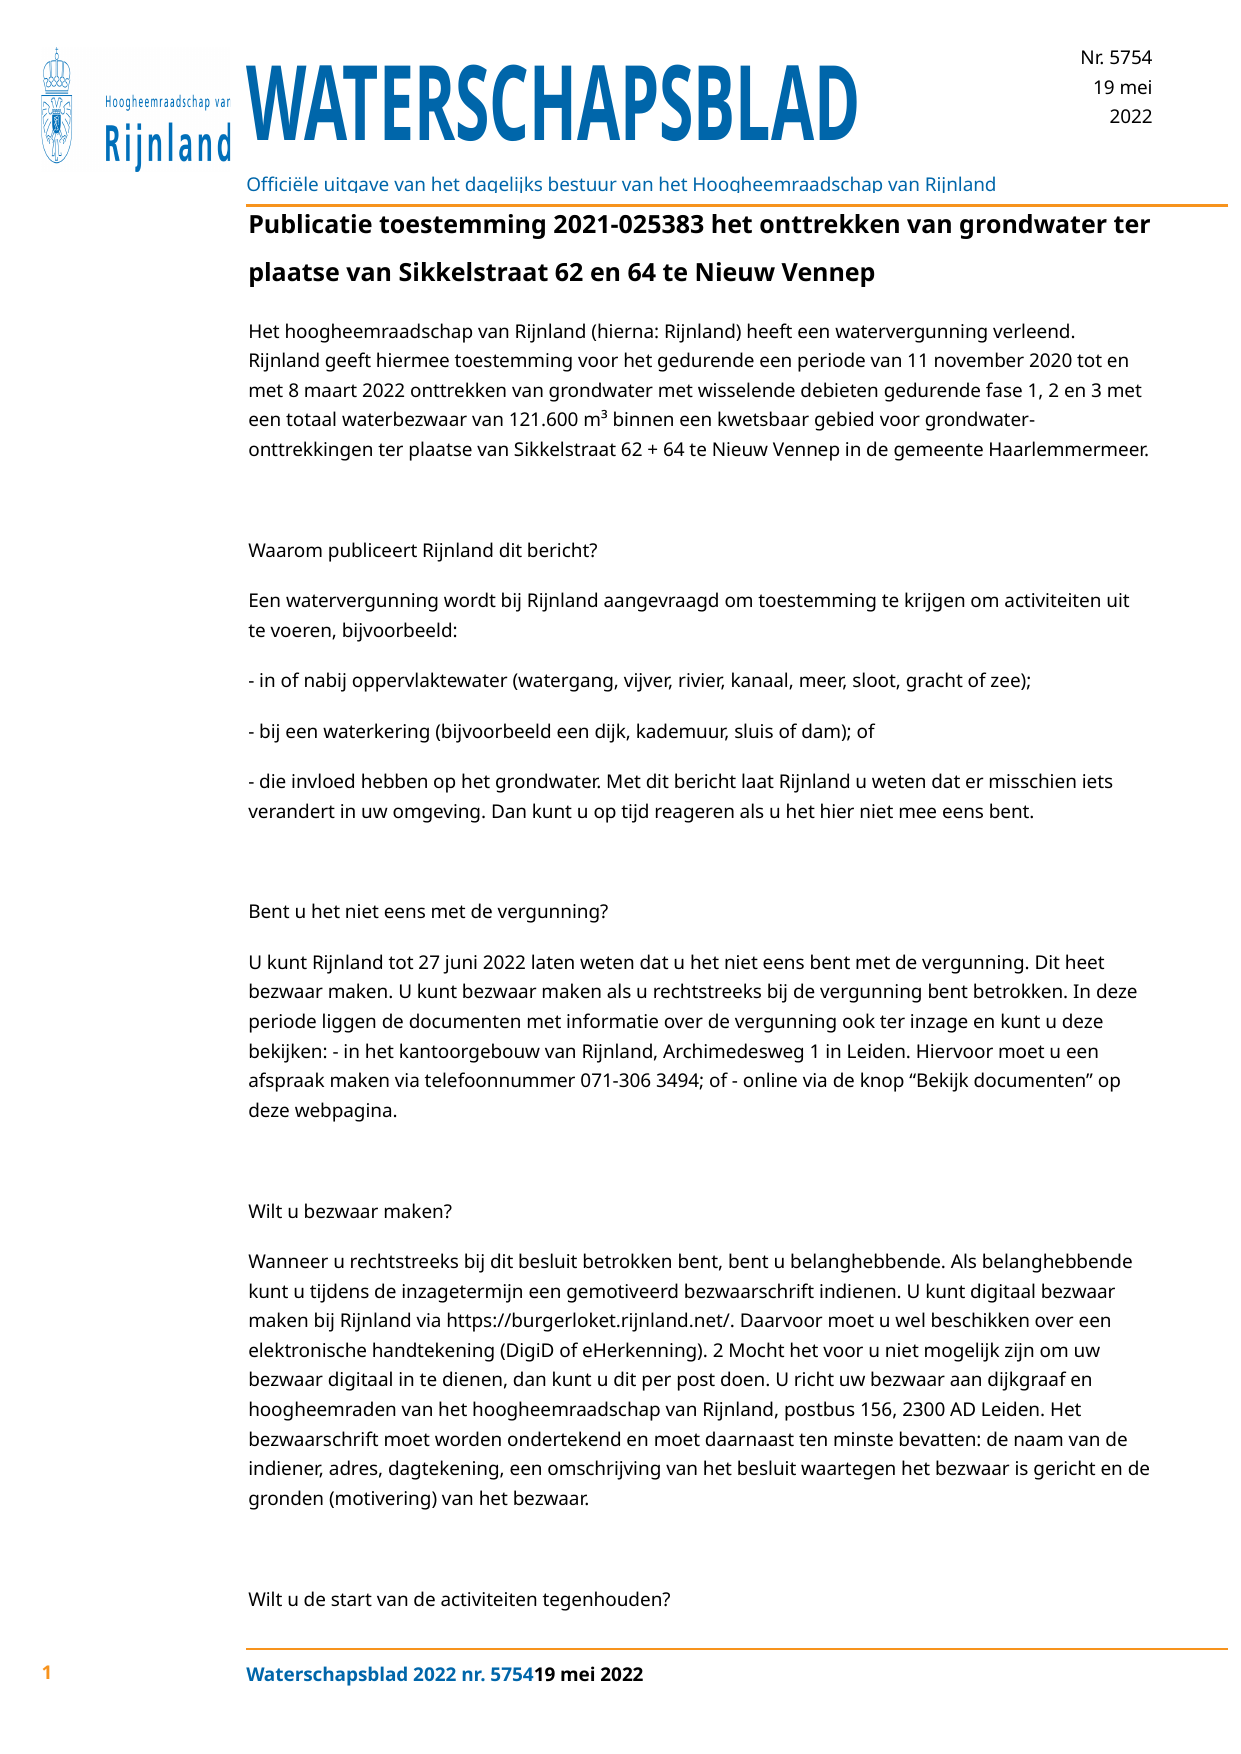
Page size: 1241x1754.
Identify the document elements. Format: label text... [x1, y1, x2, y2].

text Een watervergunning wordt bij Rijnland aangevraagd om toestemming te krijgen om activiteiten uit te voeren, bijvoorbeeld: [248, 587, 1152, 643]
text Publicatie toestemming 2021-025383 het onttrekken van grondwater ter plaatse van Sikkelstraat 62 en 64 te Nieuw Vennep [248, 207, 1152, 288]
text - die invloed hebben op het grondwater. Met dit bericht laat Rijnland u weten dat er misschien iets verandert in uw omgeving. Dan kunt u op tijd reageren als u het hier niet mee eens bent. [248, 768, 1152, 824]
text Wilt u bezwaar maken? [248, 1198, 1152, 1224]
text Bent u het niet eens met de vergunning? [248, 899, 1152, 924]
picture [41, 47, 231, 172]
text Waarom publiceert Rijnland dit bericht? [248, 537, 1152, 563]
text U kunt Rijnland tot 27 juni 2022 laten weten dat u het niet eens bent met de vergunning. Dit heet bezwaar maken. U kunt bezwaar maken als u rechtstreeks bij de vergunning bent betrokken. In deze periode liggen de documenten met informatie over de vergunning ook ter inzage en kunt u deze bekijken: - in het kantoorgebouw van Rijnland, Archimedesweg 1 in Leiden. Hiervoor moet u een afspraak maken via telefoonnummer 071-306 3494; of - online via de knop “Bekijk documenten” op deze webpagina. [248, 949, 1152, 1123]
text - in of nabij oppervlaktewater (watergang, vijver, rivier, kanaal, meer, sloot, gracht of zee); [248, 667, 1152, 693]
text - bij een waterkering (bijvoorbeeld een dijk, kademuur, sluis of dam); of [248, 718, 1152, 744]
text Wilt u de start van de activiteiten tegenhouden? [248, 1586, 1152, 1612]
text Het hoogheemraadschap van Rijnland (hierna: Rijnland) heeft een watervergunning verleend. Rijnland geeft hiermee toestemming voor het gedurende een periode van 11 november 2020 tot en met 8 maart 2022 onttrekken van grondwater met wisselende debieten gedurende fase 1, 2 en 3 met een totaal waterbezwaar van 121.600 m³ binnen een kwetsbaar gebied voor grondwater-onttrekkingen ter plaatse van Sikkelstraat 62 + 64 te Nieuw Vennep in de gemeente Haarlemmermeer. [248, 318, 1152, 462]
text Wanneer u rechtstreeks bij dit besluit betrokken bent, bent u belanghebbende. Als belanghebbende kunt u tijdens de inzagetermijn een gemotiveerd bezwaarschrift indienen. U kunt digitaal bezwaar maken bij Rijnland via https://burgerloket.rijnland.net/. Daarvoor moet u wel beschikken over een elektronische handtekening (DigiD of eHerkenning). 2 Mocht het voor u niet mogelijk zijn om uw bezwaar digitaal in te dienen, dan kunt u dit per post doen. U richt uw bezwaar aan dijkgraaf en hoogheemraden van het hoogheemraadschap van Rijnland, postbus 156, 2300 AD Leiden. Het bezwaarschrift moet worden ondertekend en moet daarnaast ten minste bevatten: de naam van de indiener, adres, dagtekening, een omschrijving van het besluit waartegen het bezwaar is gericht en de gronden (motivering) van het bezwaar. [248, 1248, 1152, 1511]
